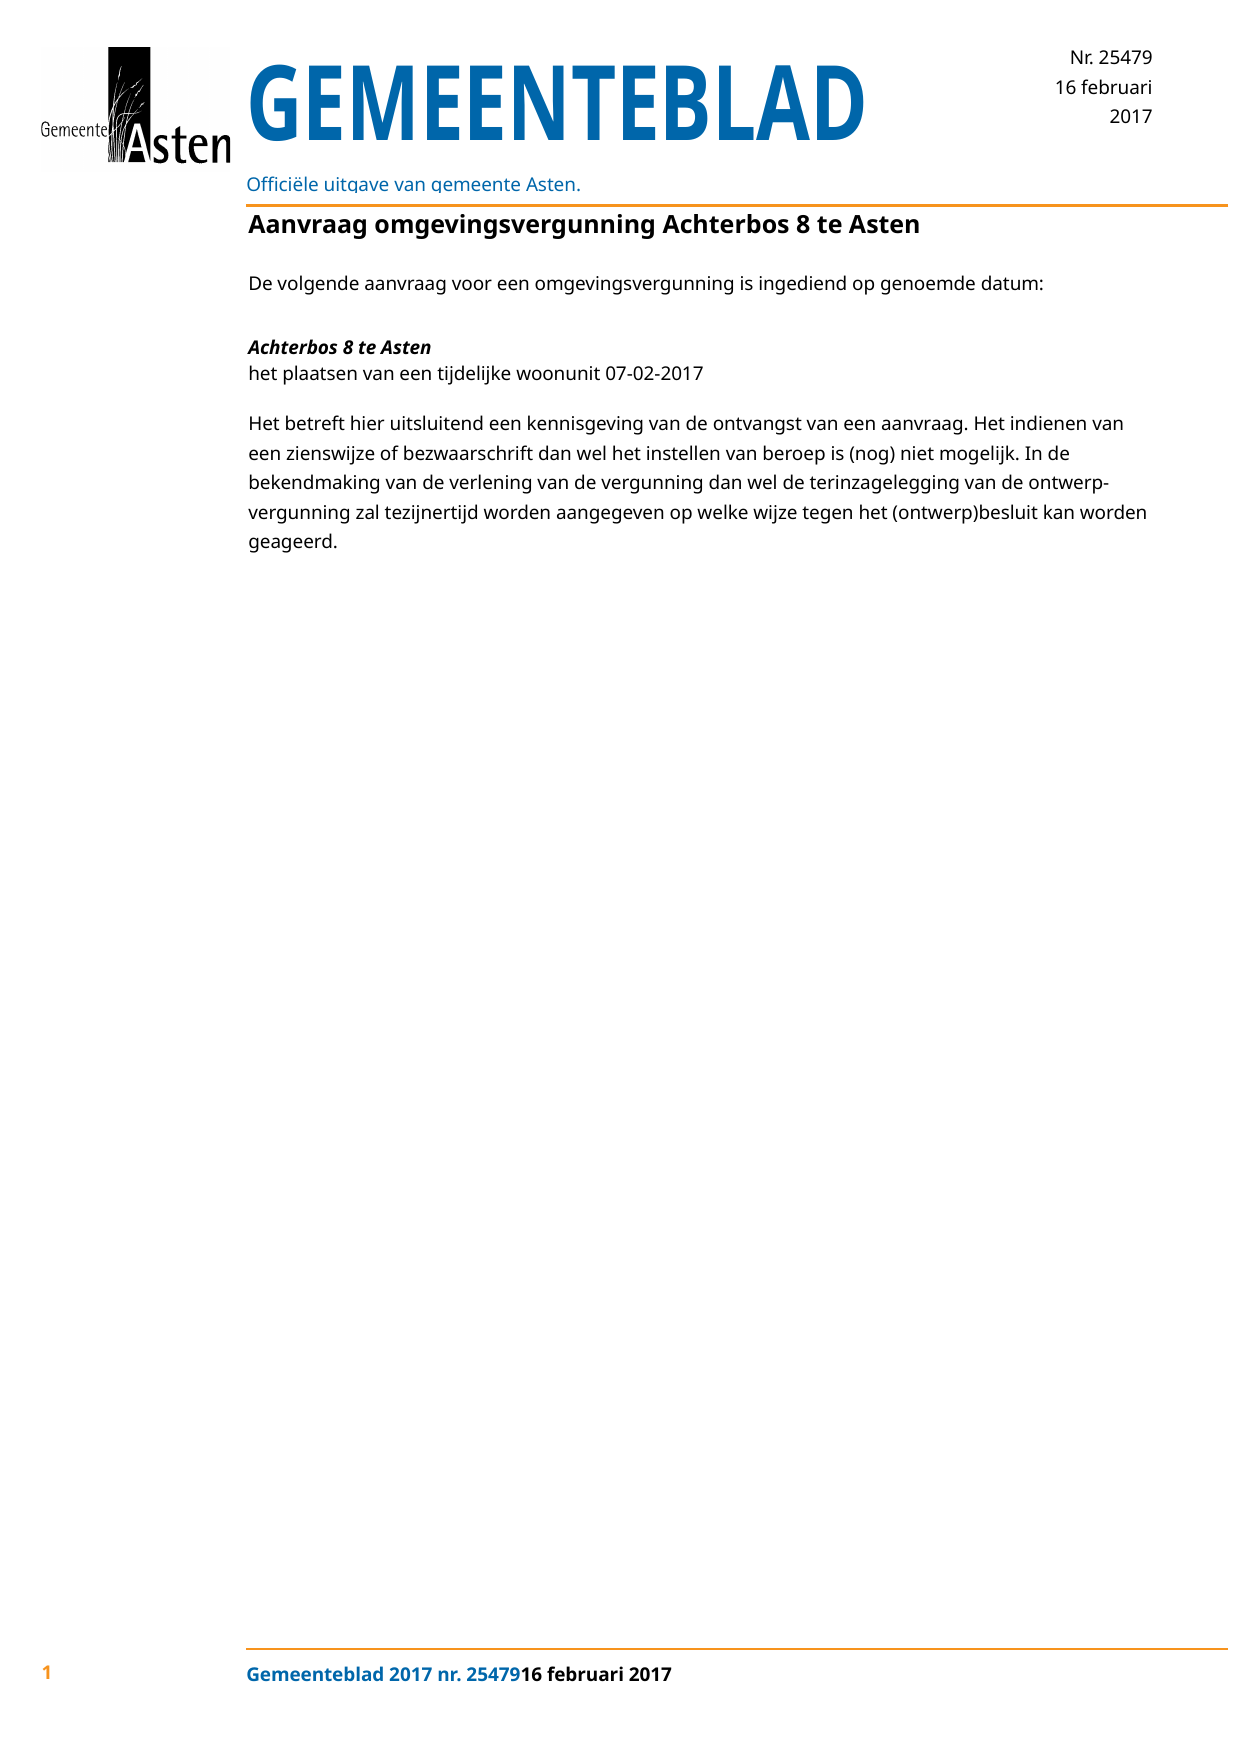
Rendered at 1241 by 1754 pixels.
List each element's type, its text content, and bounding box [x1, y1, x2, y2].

text Aanvraag omgevingsvergunning Achterbos 8 te Asten [248, 207, 1152, 241]
text het plaatsen van een tijdelijke woonunit 07-02-2017 [248, 360, 1152, 386]
text De volgende aanvraag voor een omgevingsvergunning is ingediend op genoemde datum: [248, 270, 1152, 296]
picture [41, 47, 231, 172]
text Het betreft hier uitsluitend een kennisgeving van de ontvangst van een aanvraag. Het indienen van een zienswijze of bezwaarschrift dan wel het instellen van beroep is (nog) niet mogelijk. In de bekendmaking van de verlening van de vergunning dan wel de terinzagelegging van de ontwerp-vergunning zal tezijnertijd worden aangegeven op welke wijze tegen het (ontwerp)besluit kan worden geageerd. [248, 410, 1152, 554]
text Achterbos 8 te Asten [248, 334, 1152, 360]
